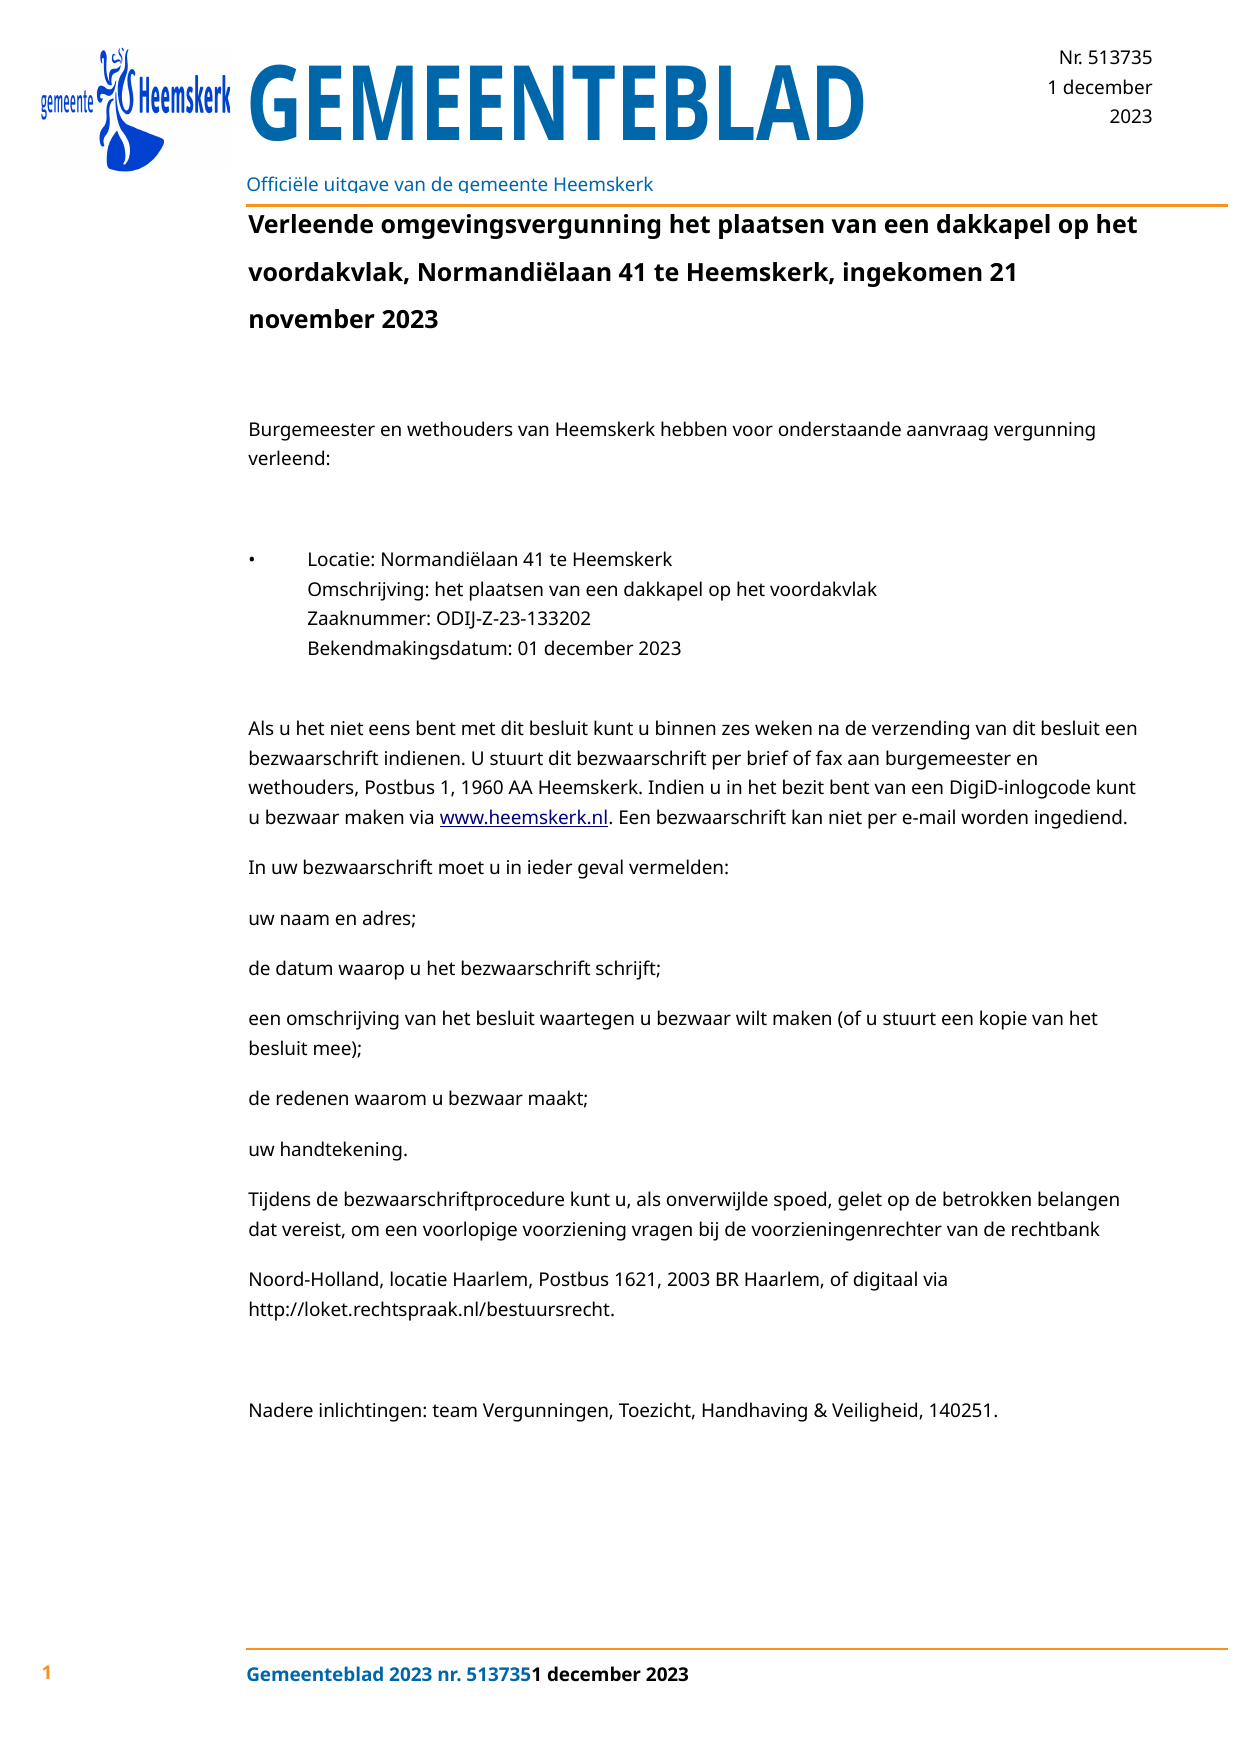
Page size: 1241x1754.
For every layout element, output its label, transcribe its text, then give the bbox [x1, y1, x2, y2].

list Zaaknummer: ODIJ-Z-23-133202 [248, 606, 1152, 631]
list Locatie: Normandiëlaan 41 te Heemskerk [248, 546, 1152, 572]
text de redenen waarom u bezwaar maakt; [248, 1086, 1152, 1111]
text een omschrijving van het besluit waartegen u bezwaar wilt maken (of u stuurt een kopie van het besluit mee); [248, 1006, 1152, 1061]
text uw handtekening. [248, 1136, 1152, 1162]
text Tijdens de bezwaarschriftprocedure kunt u, als onverwijlde spoed, gelet op de betrokken belangen dat vereist, om een voorlopige voorziening vragen bij de voorzieningenrechter van de rechtbank [248, 1186, 1152, 1242]
list Omschrijving: het plaatsen van een dakkapel op het voordakvlak [248, 576, 1152, 602]
text Burgemeester en wethouders van Heemskerk hebben voor onderstaande aanvraag vergunning verleend: [248, 416, 1152, 471]
text Noord-Holland, locatie Haarlem, Postbus 1621, 2003 BR Haarlem, of digitaal via http://loket.rechtspraak.nl/bestuursrecht. [248, 1266, 1152, 1322]
text de datum waarop u het bezwaarschrift schrijft; [248, 955, 1152, 981]
list Bekendmakingsdatum: 01 december 2023 [248, 635, 1152, 661]
text uw naam en adres; [248, 905, 1152, 930]
picture [41, 47, 231, 172]
text Als u het niet eens bent met dit besluit kunt u binnen zes weken na de verzending van dit besluit een bezwaarschrift indienen. U stuurt dit bezwaarschrift per brief of fax aan burgemeester en wethouders, Postbus 1, 1960 AA Heemskerk. Indien u in het bezit bent van een DigiD-inlogcode kunt u bezwaar maken via www.heemskerk.nl. Een bezwaarschrift kan niet per e-mail worden ingediend. [248, 715, 1152, 829]
text In uw bezwaarschrift moet u in ieder geval vermelden: [248, 854, 1152, 880]
text Verleende omgevingsvergunning het plaatsen van een dakkapel op het voordakvlak, Normandiëlaan 41 te Heemskerk, ingekomen 21 november 2023 [248, 207, 1152, 336]
text Nadere inlichtingen: team Vergunningen, Toezicht, Handhaving & Veiligheid, 140251. [248, 1397, 1152, 1422]
